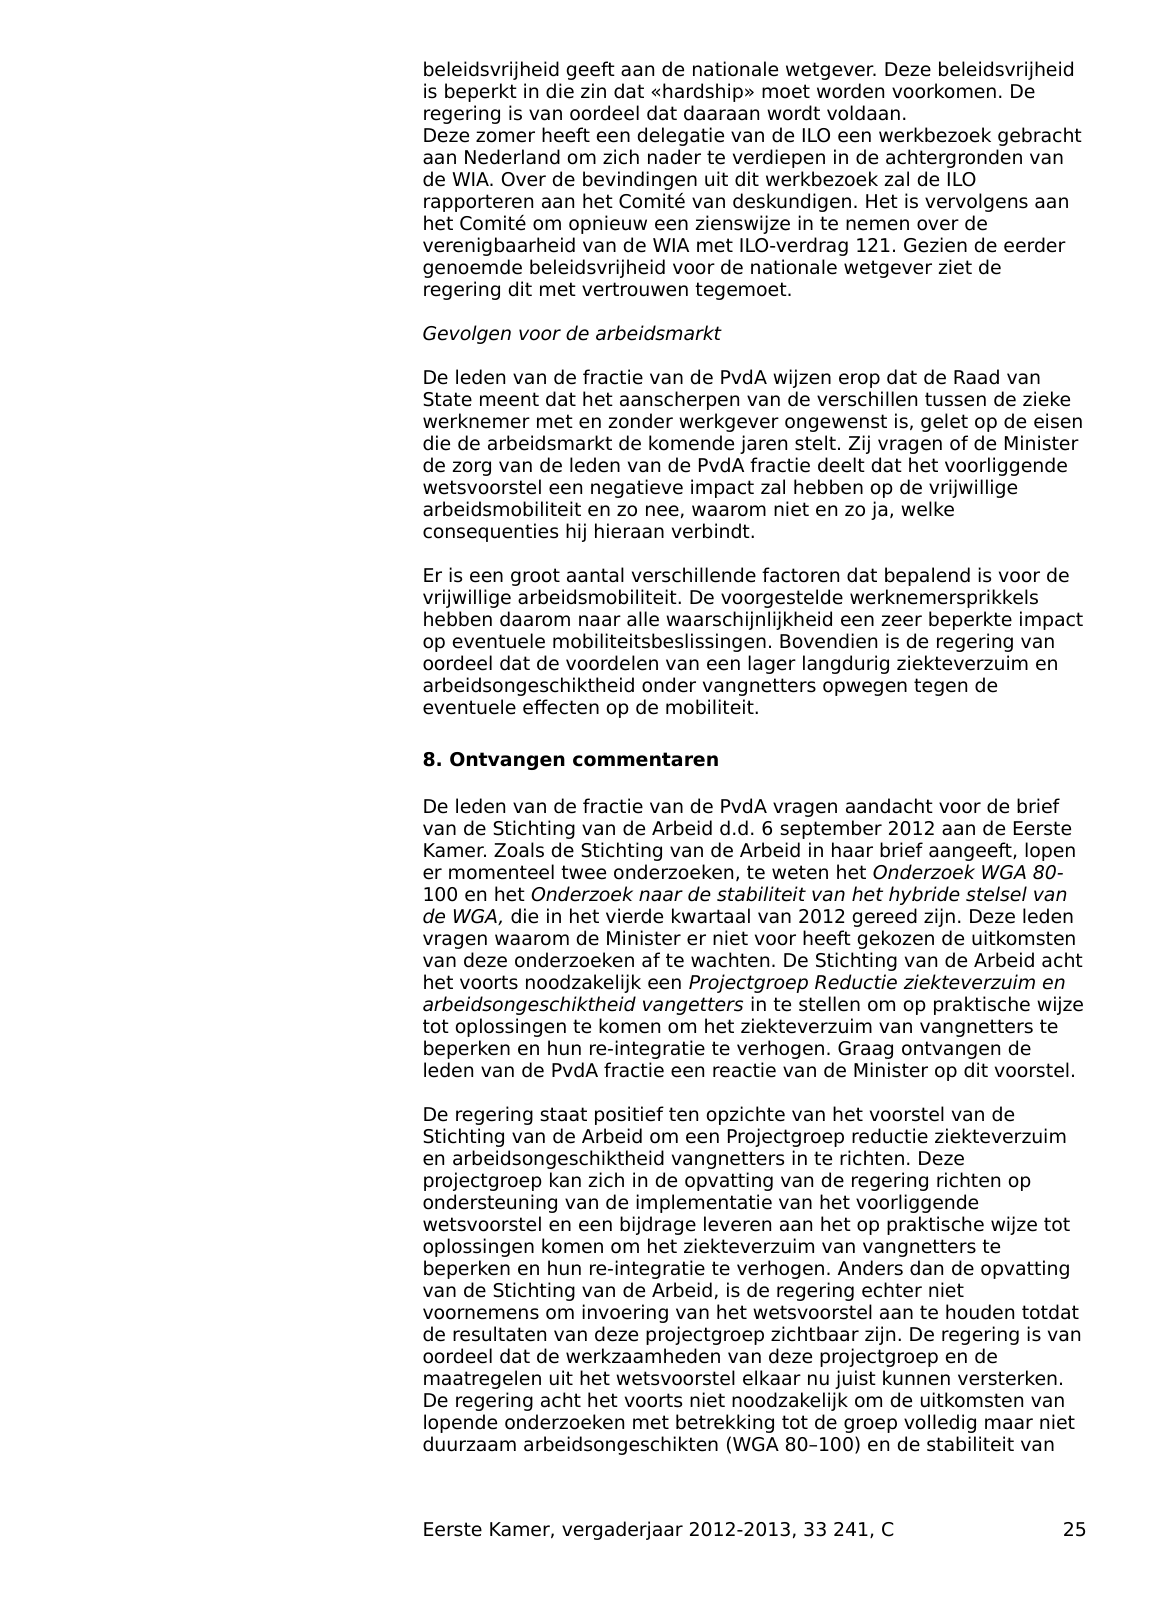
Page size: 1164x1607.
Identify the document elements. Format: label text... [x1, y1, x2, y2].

text De regering staat positief ten opzichte van het voorstel van de Stichting van de Arbeid om een Projectgroep reductie ziekteverzuim en arbeidsongeschiktheid vangnetters in te richten. Deze projectgroep kan zich in de opvatting van de regering richten op ondersteuning van de implementatie van het voorliggende wetsvoorstel en een bijdrage leveren aan het op praktische wijze tot oplossingen komen om het ziekteverzuim van vangnetters te beperken en hun re-integratie te verhogen. Anders dan de opvatting van de Stichting van de Arbeid, is de regering echter niet voornemens om invoering van het wetsvoorstel aan te houden totdat de resultaten van deze projectgroep zichtbaar zijn. De regering is van oordeel dat de werkzaamheden van deze projectgroep en de maatregelen uit het wetsvoorstel elkaar nu juist kunnen versterken. [422, 1104, 1087, 1390]
text Er is een groot aantal verschillende factoren dat bepalend is voor de vrijwillige arbeidsmobiliteit. De voorgestelde werknemersprikkels hebben daarom naar alle waarschijnlijkheid een zeer beperkte impact op eventuele mobiliteitsbeslissingen. Bovendien is de regering van oordeel dat de voordelen van een lager langdurig ziekteverzuim en arbeidsongeschiktheid onder vangnetters opwegen tegen de eventuele effecten op de mobiliteit. [422, 565, 1087, 719]
subtitle Gevolgen voor de arbeidsmarkt [422, 323, 1087, 345]
text Deze zomer heeft een delegatie van de ILO een werkbezoek gebracht aan Nederland om zich nader te verdiepen in de achtergronden van de WIA. Over de bevindingen uit dit werkbezoek zal de ILO rapporteren aan het Comité van deskundigen. Het is vervolgens aan het Comité om opnieuw een zienswijze in te nemen over de verenigbaarheid van de WIA met ILO-verdrag 121. Gezien de eerder genoemde beleidsvrijheid voor de nationale wetgever ziet de regering dit met vertrouwen tegemoet. [422, 125, 1087, 301]
text De regering acht het voorts niet noodzakelijk om de uitkomsten van lopende onderzoeken met betrekking tot de groep volledig maar niet duurzaam arbeidsongeschikten (WGA 80–100) en de stabiliteit van [422, 1390, 1087, 1456]
text De leden van de fractie van de PvdA wijzen erop dat de Raad van State meent dat het aanscherpen van de verschillen tussen de zieke werknemer met en zonder werkgever ongewenst is, gelet op de eisen die de arbeidsmarkt de komende jaren stelt. Zij vragen of de Minister de zorg van de leden van de PvdA fractie deelt dat het voorliggende wetsvoorstel een negatieve impact zal hebben op de vrijwillige arbeidsmobiliteit en zo nee, waarom niet en zo ja, welke consequenties hij hieraan verbindt. [422, 367, 1087, 543]
subtitle 8. Ontvangen commentaren [422, 749, 1087, 771]
text De leden van de fractie van de PvdA vragen aandacht voor de brief van de Stichting van de Arbeid d.d. 6 september 2012 aan de Eerste Kamer. Zoals de Stichting van de Arbeid in haar brief aangeeft, lopen er momenteel twee onderzoeken, te weten het Onderzoek WGA 80-100 en het Onderzoek naar de stabiliteit van het hybride stelsel van de WGA, die in het vierde kwartaal van 2012 gereed zijn. Deze leden vragen waarom de Minister er niet voor heeft gekozen de uitkomsten van deze onderzoeken af te wachten. De Stichting van de Arbeid acht het voorts noodzakelijk een Projectgroep Reductie ziekteverzuim en arbeidsongeschiktheid vangetters in te stellen om op praktische wijze tot oplossingen te komen om het ziekteverzuim van vangnetters te beperken en hun re-integratie te verhogen. Graag ontvangen de leden van de PvdA fractie een reactie van de Minister op dit voorstel. [422, 796, 1087, 1082]
text beleidsvrijheid geeft aan de nationale wetgever. Deze beleidsvrijheid is beperkt in die zin dat «hardship» moet worden voorkomen. De regering is van oordeel dat daaraan wordt voldaan. [422, 59, 1087, 125]
